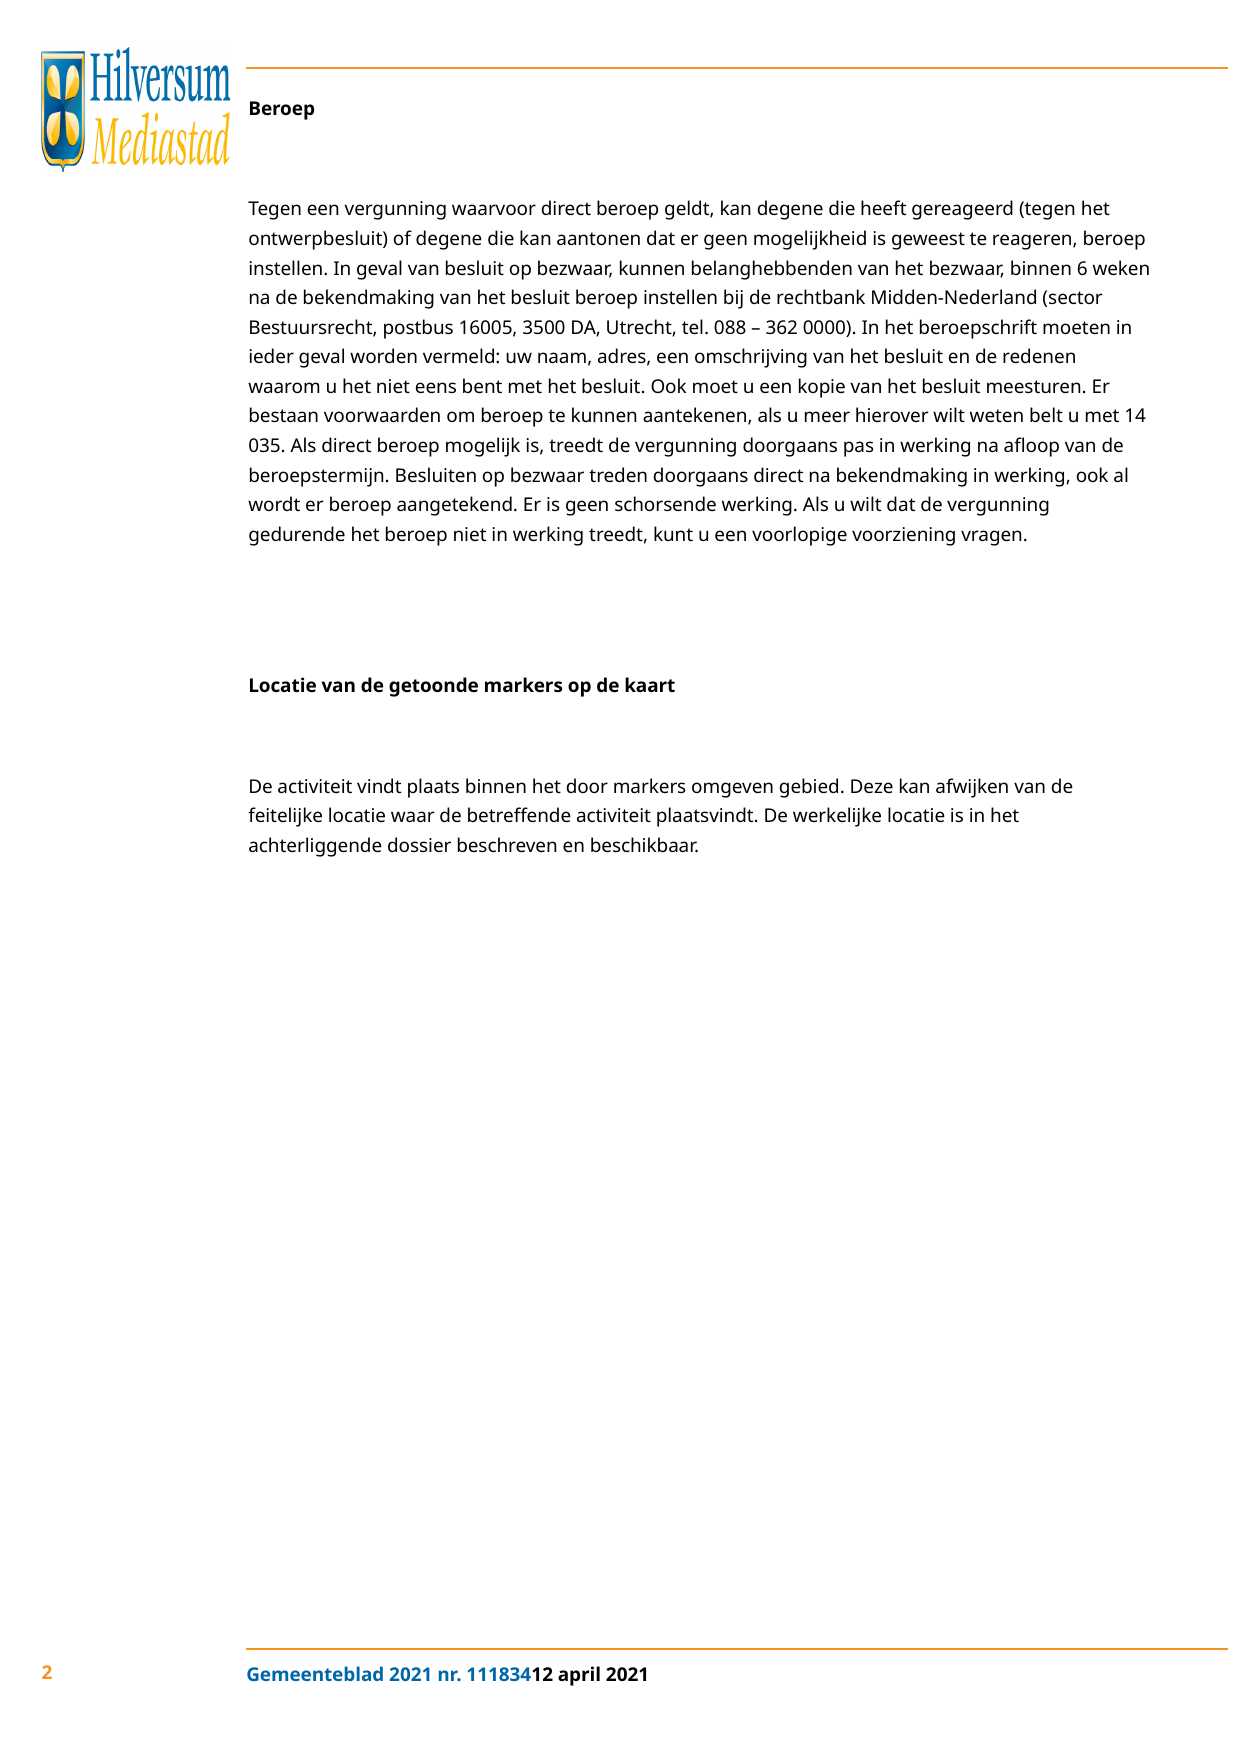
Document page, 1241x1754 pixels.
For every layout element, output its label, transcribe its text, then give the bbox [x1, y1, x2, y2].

text Locatie van de getoonde markers op de kaart [248, 672, 1152, 698]
text Beroep [248, 95, 1152, 121]
text Tegen een vergunning waarvoor direct beroep geldt, kan degene die heeft gereageerd (tegen het ontwerpbesluit) of degene die kan aantonen dat er geen mogelijkheid is geweest te reageren, beroep instellen. In geval van besluit op bezwaar, kunnen belanghebbenden van het bezwaar, binnen 6 weken na de bekendmaking van het besluit beroep instellen bij de rechtbank Midden-Nederland (sector Bestuursrecht, postbus 16005, 3500 DA, Utrecht, tel. 088 – 362 0000). In het beroepschrift moeten in ieder geval worden vermeld: uw naam, adres, een omschrijving van het besluit en de redenen waarom u het niet eens bent met het besluit. Ook moet u een kopie van het besluit meesturen. Er bestaan voorwaarden om beroep te kunnen aantekenen, als u meer hierover wilt weten belt u met 14 035. Als direct beroep mogelijk is, treedt de vergunning doorgaans pas in werking na afloop van de beroepstermijn. Besluiten op bezwaar treden doorgaans direct na bekendmaking in werking, ook al wordt er beroep aangetekend. Er is geen schorsende werking. Als u wilt dat de vergunning gedurende het beroep niet in werking treedt, kunt u een voorlopige voorziening vragen. [248, 196, 1152, 547]
text De activiteit vindt plaats binnen het door markers omgeven gebied. Deze kan afwijken van de feitelijke locatie waar de betreffende activiteit plaatsvindt. De werkelijke locatie is in het achterliggende dossier beschreven en beschikbaar. [248, 773, 1152, 858]
picture [41, 47, 231, 172]
